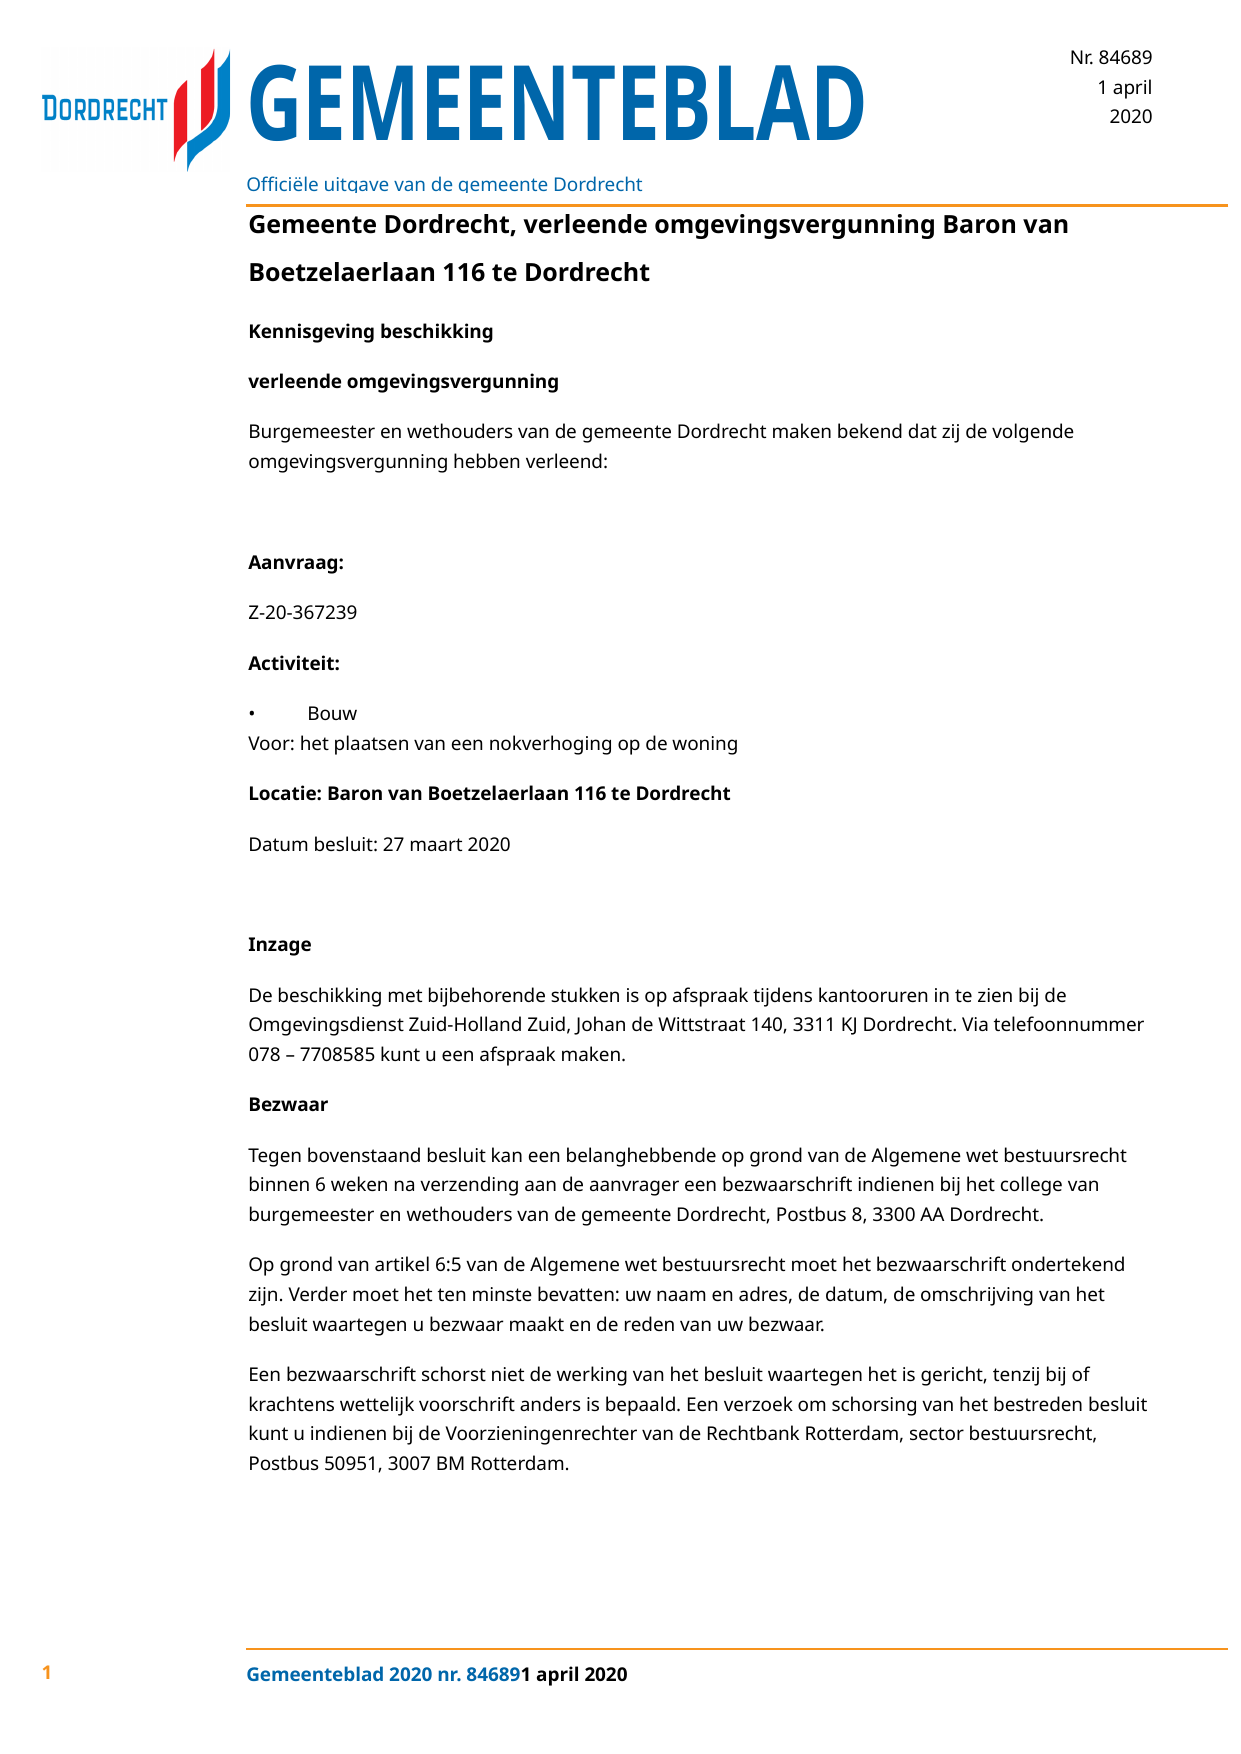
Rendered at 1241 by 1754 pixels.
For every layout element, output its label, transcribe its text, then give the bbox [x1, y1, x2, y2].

text Bezwaar [248, 1092, 1152, 1117]
list Bouw [248, 700, 1152, 726]
text Z-20-367239 [248, 599, 1152, 625]
text Activiteit: [248, 650, 1152, 676]
text Kennisgeving beschikking [248, 318, 1152, 344]
text Een bezwaarschrift schorst niet de werking van het besluit waartegen het is gericht, tenzij bij of krachtens wettelijk voorschrift anders is bepaald. Een verzoek om schorsing van het bestreden besluit kunt u indienen bij de Voorzieningenrechter van de Rechtbank Rotterdam, sector bestuursrecht, Postbus 50951, 3007 BM Rotterdam. [248, 1361, 1152, 1476]
text Op grond van artikel 6:5 van de Algemene wet bestuursrecht moet het bezwaarschrift ondertekend zijn. Verder moet het ten minste bevatten: uw naam en adres, de datum, de omschrijving van het besluit waartegen u bezwaar maakt en de reden van uw bezwaar. [248, 1252, 1152, 1337]
text Locatie: Baron van Boetzelaerlaan 116 te Dordrecht [248, 780, 1152, 806]
text Datum besluit: 27 maart 2020 [248, 831, 1152, 857]
text Inzage [248, 932, 1152, 957]
picture [41, 47, 231, 172]
text De beschikking met bijbehorende stukken is op afspraak tijdens kantooruren in te zien bij de Omgevingsdienst Zuid-Holland Zuid, Johan de Wittstraat 140, 3311 KJ Dordrecht. Via telefoonnummer 078 – 7708585 kunt u een afspraak maken. [248, 982, 1152, 1067]
text Burgemeester en wethouders van de gemeente Dordrecht maken bekend dat zij de volgende omgevingsvergunning hebben verleend: [248, 419, 1152, 474]
text verleende omgevingsvergunning [248, 368, 1152, 394]
text Aanvraag: [248, 549, 1152, 575]
text Voor: het plaatsen van een nokverhoging op de woning [248, 730, 1152, 756]
text Tegen bovenstaand besluit kan een belanghebbende op grond van de Algemene wet bestuursrecht binnen 6 weken na verzending aan de aanvrager een bezwaarschrift indienen bij het college van burgemeester en wethouders van de gemeente Dordrecht, Postbus 8, 3300 AA Dordrecht. [248, 1142, 1152, 1227]
text Gemeente Dordrecht, verleende omgevingsvergunning Baron van Boetzelaerlaan 116 te Dordrecht [248, 207, 1152, 288]
